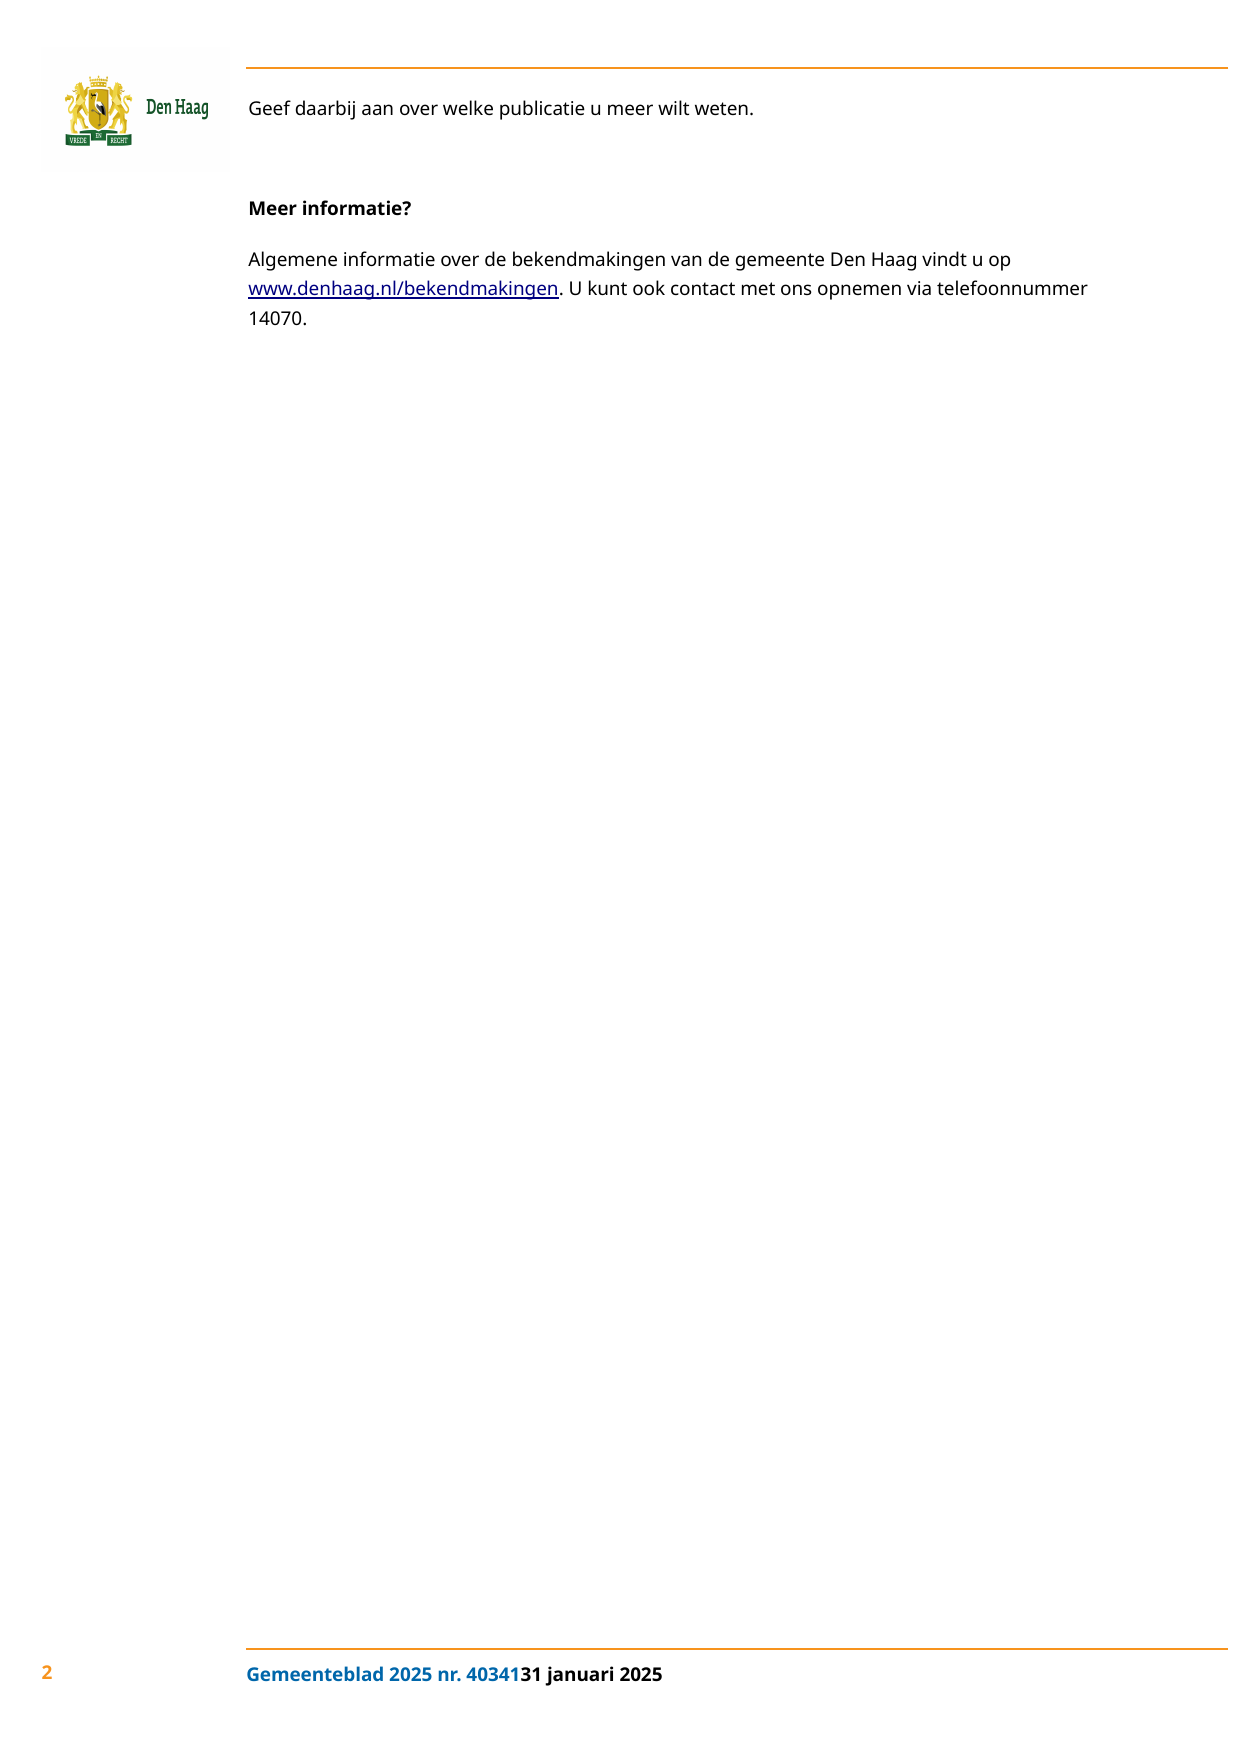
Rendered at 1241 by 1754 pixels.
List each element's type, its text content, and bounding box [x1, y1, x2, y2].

text Geef daarbij aan over welke publicatie u meer wilt weten. [248, 95, 1152, 121]
text Algemene informatie over de bekendmakingen van de gemeente Den Haag vindt u op www.denhaag.nl/bekendmakingen. U kunt ook contact met ons opnemen via telefoonnummer 14070. [248, 246, 1152, 331]
text Meer informatie? [248, 196, 1152, 221]
picture [41, 47, 231, 172]
